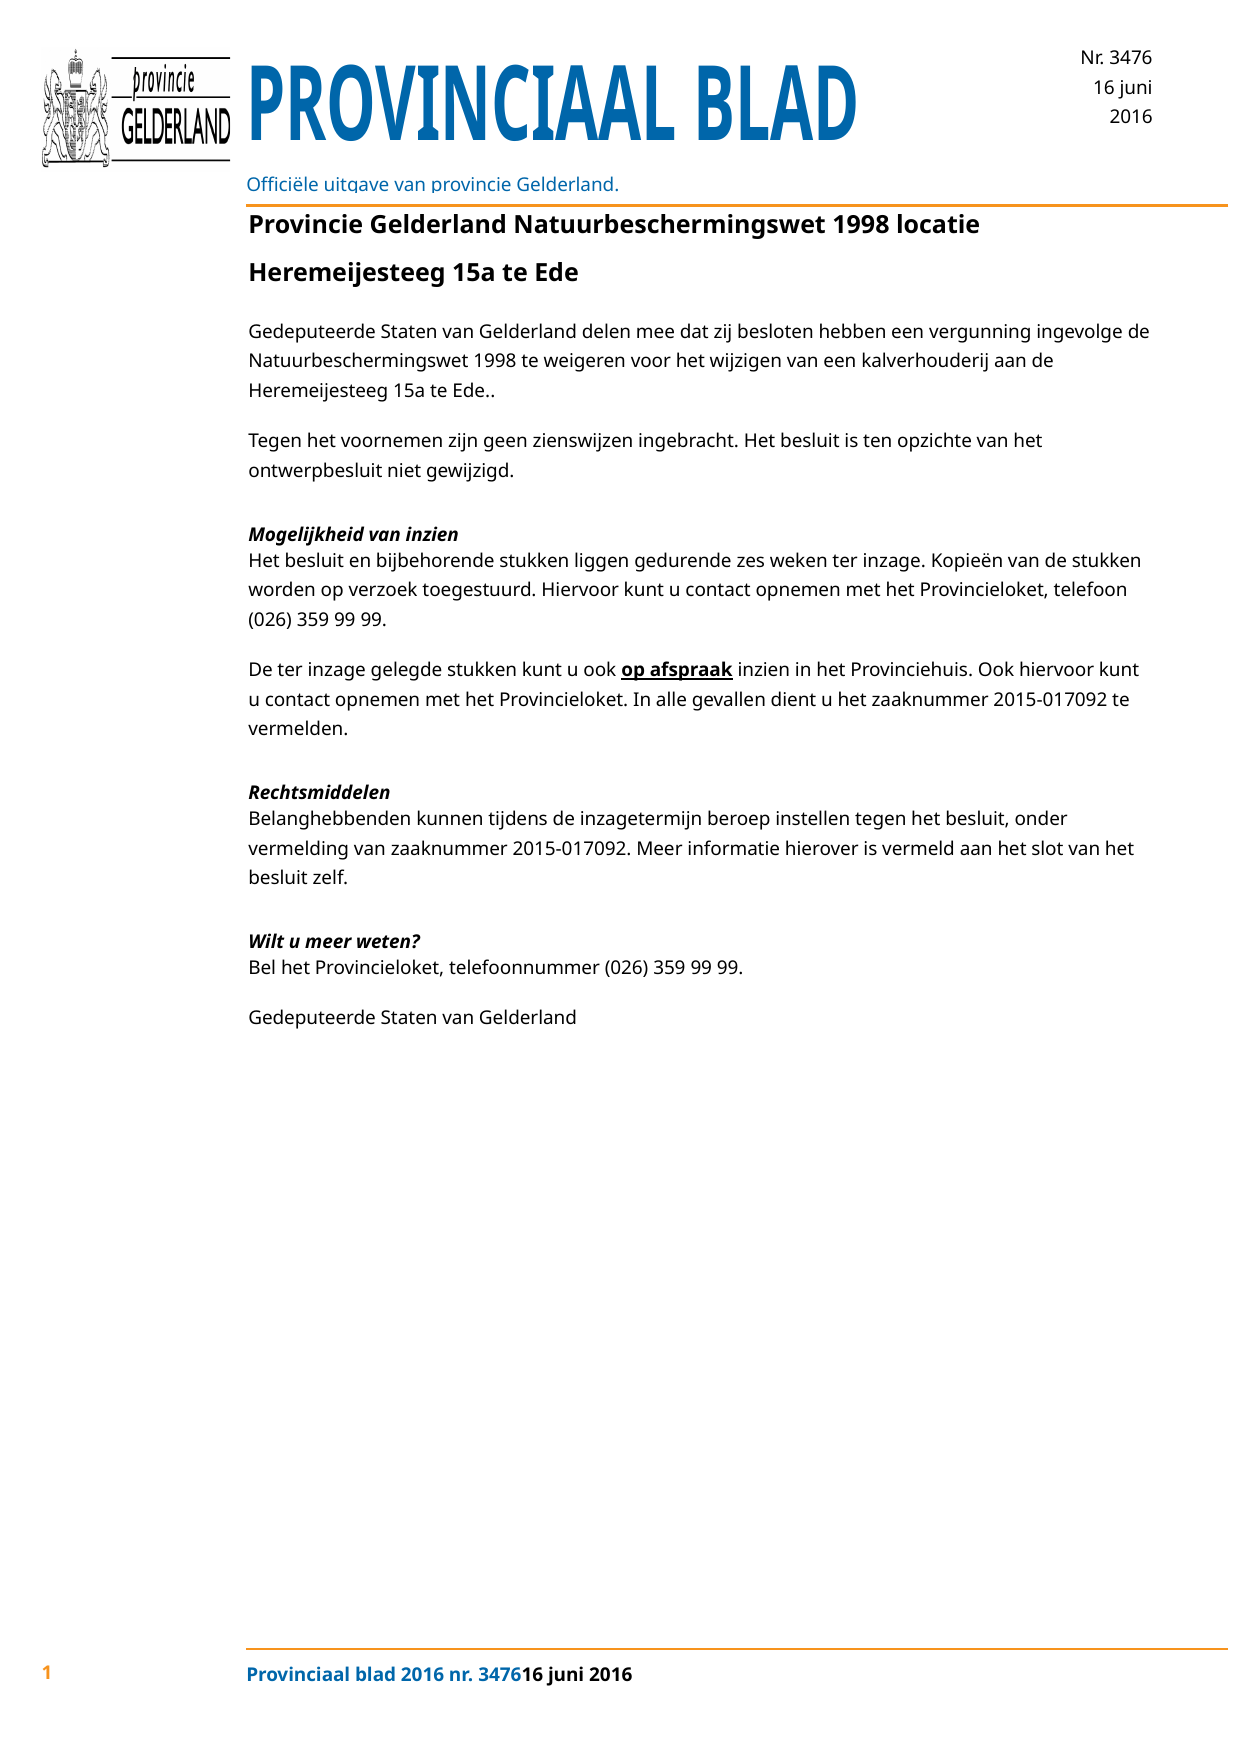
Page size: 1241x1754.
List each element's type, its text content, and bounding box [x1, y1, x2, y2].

text Het besluit en bijbehorende stukken liggen gedurende zes weken ter inzage. Kopieën van de stukken worden op verzoek toegestuurd. Hiervoor kunt u contact opnemen met het Provincieloket, telefoon (026) 359 99 99. [248, 547, 1152, 632]
text Gedeputeerde Staten van Gelderland delen mee dat zij besloten hebben een vergunning ingevolge de Natuurbeschermingswet 1998 te weigeren voor het wijzigen van een kalverhouderij aan de Heremeijesteeg 15a te Ede.. [248, 318, 1152, 403]
picture [41, 47, 231, 172]
text Mogelijkheid van inzien [248, 521, 1152, 547]
text Rechtsmiddelen [248, 779, 1152, 805]
text Belanghebbenden kunnen tijdens de inzagetermijn beroep instellen tegen het besluit, onder vermelding van zaaknummer 2015-017092. Meer informatie hierover is vermeld aan het slot van het besluit zelf. [248, 805, 1152, 890]
text Provincie Gelderland Natuurbeschermingswet 1998 locatie Heremeijesteeg 15a te Ede [248, 207, 1152, 288]
text Tegen het voornemen zijn geen zienswijzen ingebracht. Het besluit is ten opzichte van het ontwerpbesluit niet gewijzigd. [248, 427, 1152, 483]
text Wilt u meer weten? [248, 928, 1152, 954]
text Bel het Provincieloket, telefoonnummer (026) 359 99 99. [248, 954, 1152, 980]
text Gedeputeerde Staten van Gelderland [248, 1004, 1152, 1030]
text De ter inzage gelegde stukken kunt u ook op afspraak inzien in het Provinciehuis. Ook hiervoor kunt u contact opnemen met het Provincieloket. In alle gevallen dient u het zaaknummer 2015-017092 te vermelden. [248, 656, 1152, 741]
